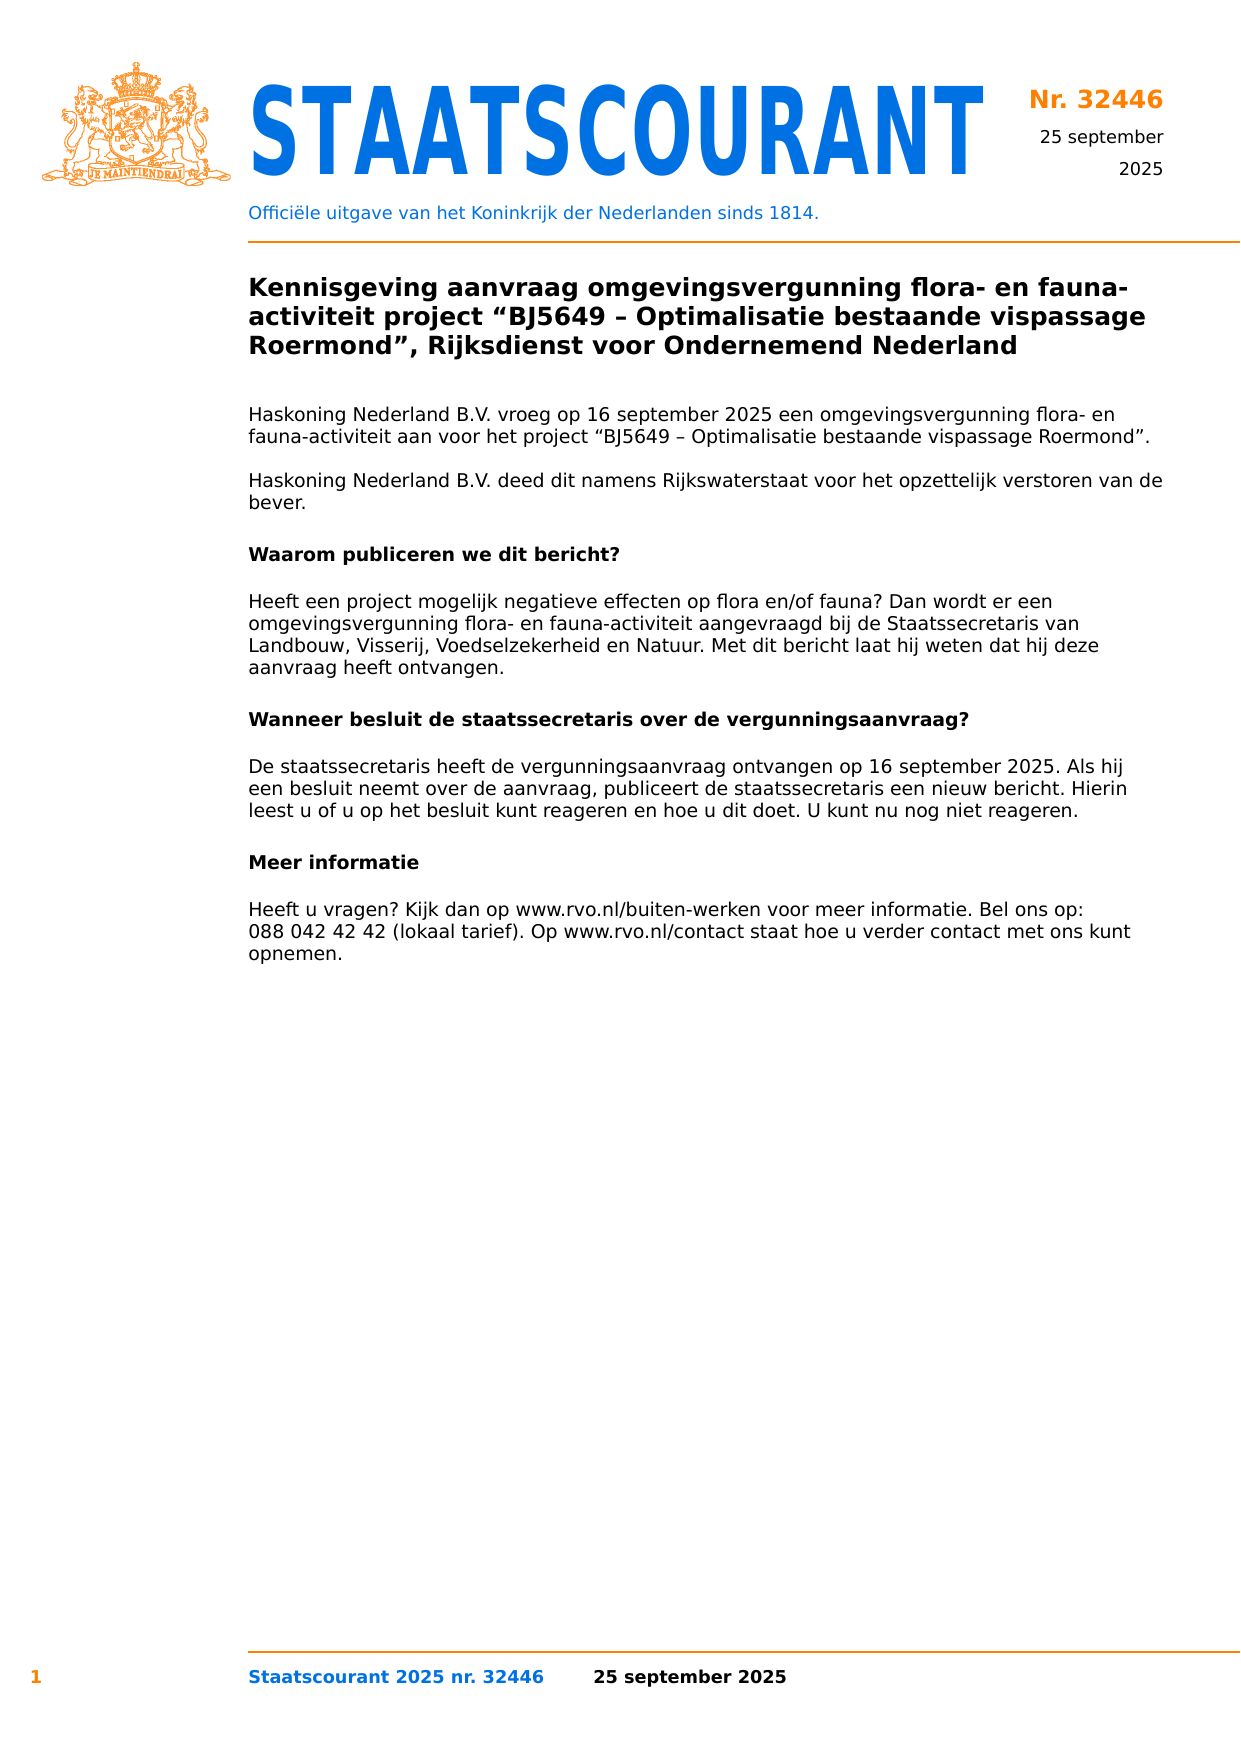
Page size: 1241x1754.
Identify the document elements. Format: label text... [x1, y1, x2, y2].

table_header [25, 62, 248, 241]
subtitle Meer informatie [248, 852, 1163, 874]
table_header Nr. 32446 [998, 62, 1240, 121]
subtitle Waarom publiceren we dit bericht? [248, 544, 1163, 566]
table_cell Officiële uitgave van het Koninkrijk der Nederlanden sinds 1814. [248, 203, 1240, 241]
text Heeft een project mogelijk negatieve effecten op flora en/of fauna? Dan wordt er een omgevingsvergunning flora- en fauna-activiteit aangevraagd bij de Staatssecretaris van Landbouw, Visserij, Voedselzekerheid en Natuur. Met dit bericht laat hij weten dat hij deze aanvraag heeft ontvangen. [248, 591, 1163, 679]
table_cell 25 september [998, 121, 1240, 153]
table_header STAATSCOURANT [248, 62, 998, 203]
text De staatssecretaris heeft de vergunningsaanvraag ontvangen op 16 september 2025. Als hij een besluit neemt over de aanvraag, publiceert de staatssecretaris een nieuw bericht. Hierin leest u of u op het besluit kunt reageren en hoe u dit doet. U kunt nu nog niet reageren. [248, 756, 1163, 822]
text Haskoning Nederland B.V. deed dit namens Rijkswaterstaat voor het opzettelijk verstoren van de bever. [248, 470, 1163, 514]
subtitle Kennisgeving aanvraag omgevingsvergunning flora- en fauna-activiteit project “BJ5649 – Optimalisatie bestaande vispassage Roermond”, Rijksdienst voor Ondernemend Nederland [248, 273, 1163, 361]
text Heeft u vragen? Kijk dan op www.rvo.nl/buiten-werken voor meer informatie. Bel ons op: 088 042 42 42 (lokaal tarief). Op www.rvo.nl/contact staat hoe u verder contact met ons kunt opnemen. [248, 899, 1163, 965]
table_cell 2025 [998, 153, 1240, 203]
picture [41, 62, 231, 186]
text Haskoning Nederland B.V. vroeg op 16 september 2025 een omgevingsvergunning flora- en fauna-activiteit aan voor het project “BJ5649 – Optimalisatie bestaande vispassage Roermond”. [248, 404, 1163, 448]
subtitle Wanneer besluit de staatssecretaris over de vergunningsaanvraag? [248, 709, 1163, 731]
